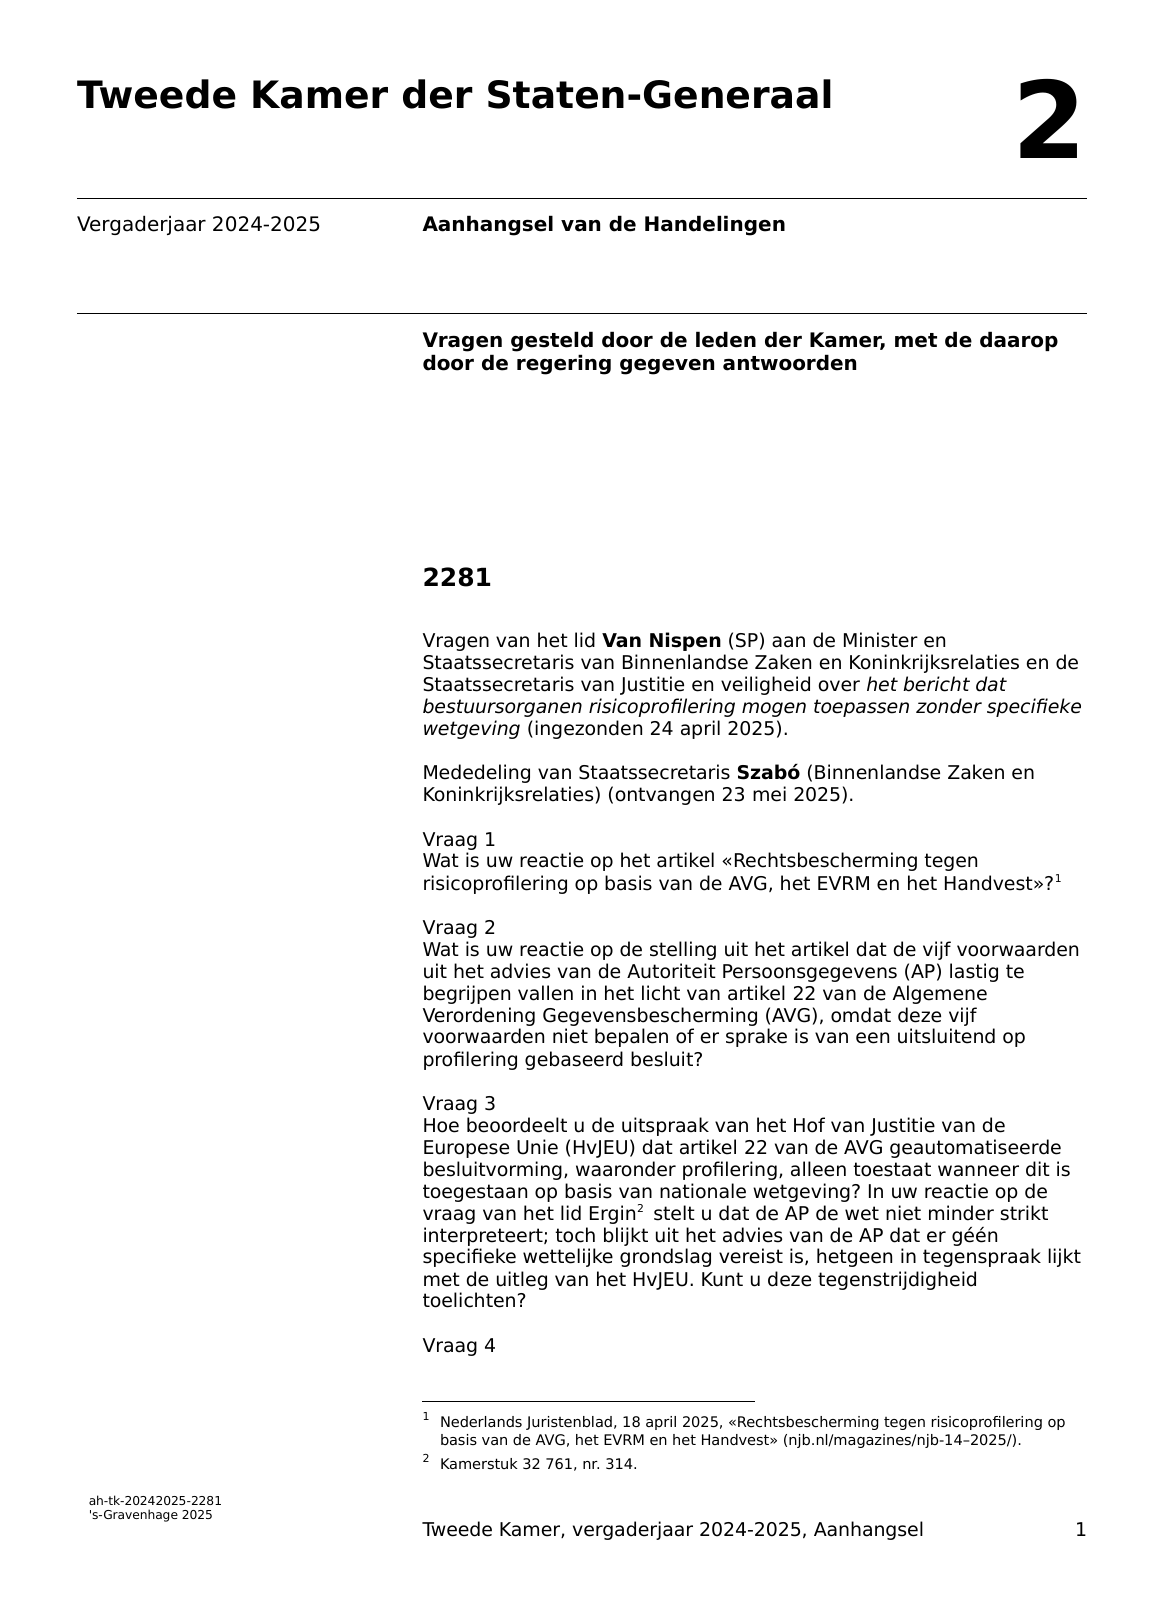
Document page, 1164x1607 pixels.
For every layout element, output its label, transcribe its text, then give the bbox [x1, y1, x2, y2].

text Hoe beoordeelt u de uitspraak van het Hof van Justitie van de Europese Unie (HvJEU) dat artikel 22 van de AVG geautomatiseerde besluitvorming, waaronder profilering, alleen toestaat wanneer dit is toegestaan op basis van nationale wetgeving? In uw reactie op de vraag van het lid Ergin stelt u dat de AP de wet niet minder strikt interpreteert; toch blijkt uit het advies van de AP dat er géén specifieke wettelijke grondslag vereist is, hetgeen in tegenspraak lijkt met de uitleg van het HvJEU. Kunt u deze tegenstrijdigheid toelichten? [422, 1114, 1087, 1312]
text Mededeling van Staatssecretaris Szabó (Binnenlandse Zaken en Koninkrijksrelaties) (ontvangen 23 mei 2025). [422, 762, 1087, 806]
text 's-Gravenhage 2025 [88, 1508, 323, 1522]
text Nederlands Juristenblad, 18 april 2025, «Rechtsbescherming tegen risicoprofilering op basis van de AVG, het EVRM en het Handvest» (njb.nl/magazines/njb-14–2025/). [422, 1410, 1087, 1449]
table_header Tweede Kamer der Staten-Generaal [77, 59, 886, 198]
text ah-tk-20242025-2281 [88, 1494, 323, 1508]
table_header 2 [886, 59, 1087, 198]
table_cell [77, 314, 422, 375]
table_cell Vergaderjaar 2024-2025 [77, 199, 422, 313]
text 2281 [422, 563, 1087, 592]
table_cell Aanhangsel van de Handelingen [422, 199, 1087, 313]
text Wat is uw reactie op het artikel «Rechtsbescherming tegen risicoprofilering op basis van de AVG, het EVRM en het Handvest»? [422, 850, 1087, 894]
text Vragen van het lid Van Nispen (SP) aan de Minister en Staatssecretaris van Binnenlandse Zaken en Koninkrijksrelaties en de Staatssecretaris van Justitie en veiligheid over het bericht dat bestuursorganen risicoprofilering mogen toepassen zonder specifieke wetgeving (ingezonden 24 april 2025). [422, 630, 1087, 740]
text Vraag 4 [422, 1334, 1087, 1357]
table_cell Vragen gesteld door de leden der Kamer, met de daarop door de regering gegeven antwoorden [422, 314, 1087, 375]
text Wat is uw reactie op de stelling uit het artikel dat de vijf voorwaarden uit het advies van de Autoriteit Persoonsgegevens (AP) lastig te begrijpen vallen in het licht van artikel 22 van de Algemene Verordening Gegevensbescherming (AVG), omdat deze vijf voorwaarden niet bepalen of er sprake is van een uitsluitend op profilering gebaseerd besluit? [422, 938, 1087, 1070]
text Vraag 1 [422, 828, 1087, 850]
text Vraag 3 [422, 1093, 1087, 1114]
text Vraag 2 [422, 917, 1087, 938]
text Kamerstuk 32 761, nr. 314. [422, 1452, 1087, 1474]
